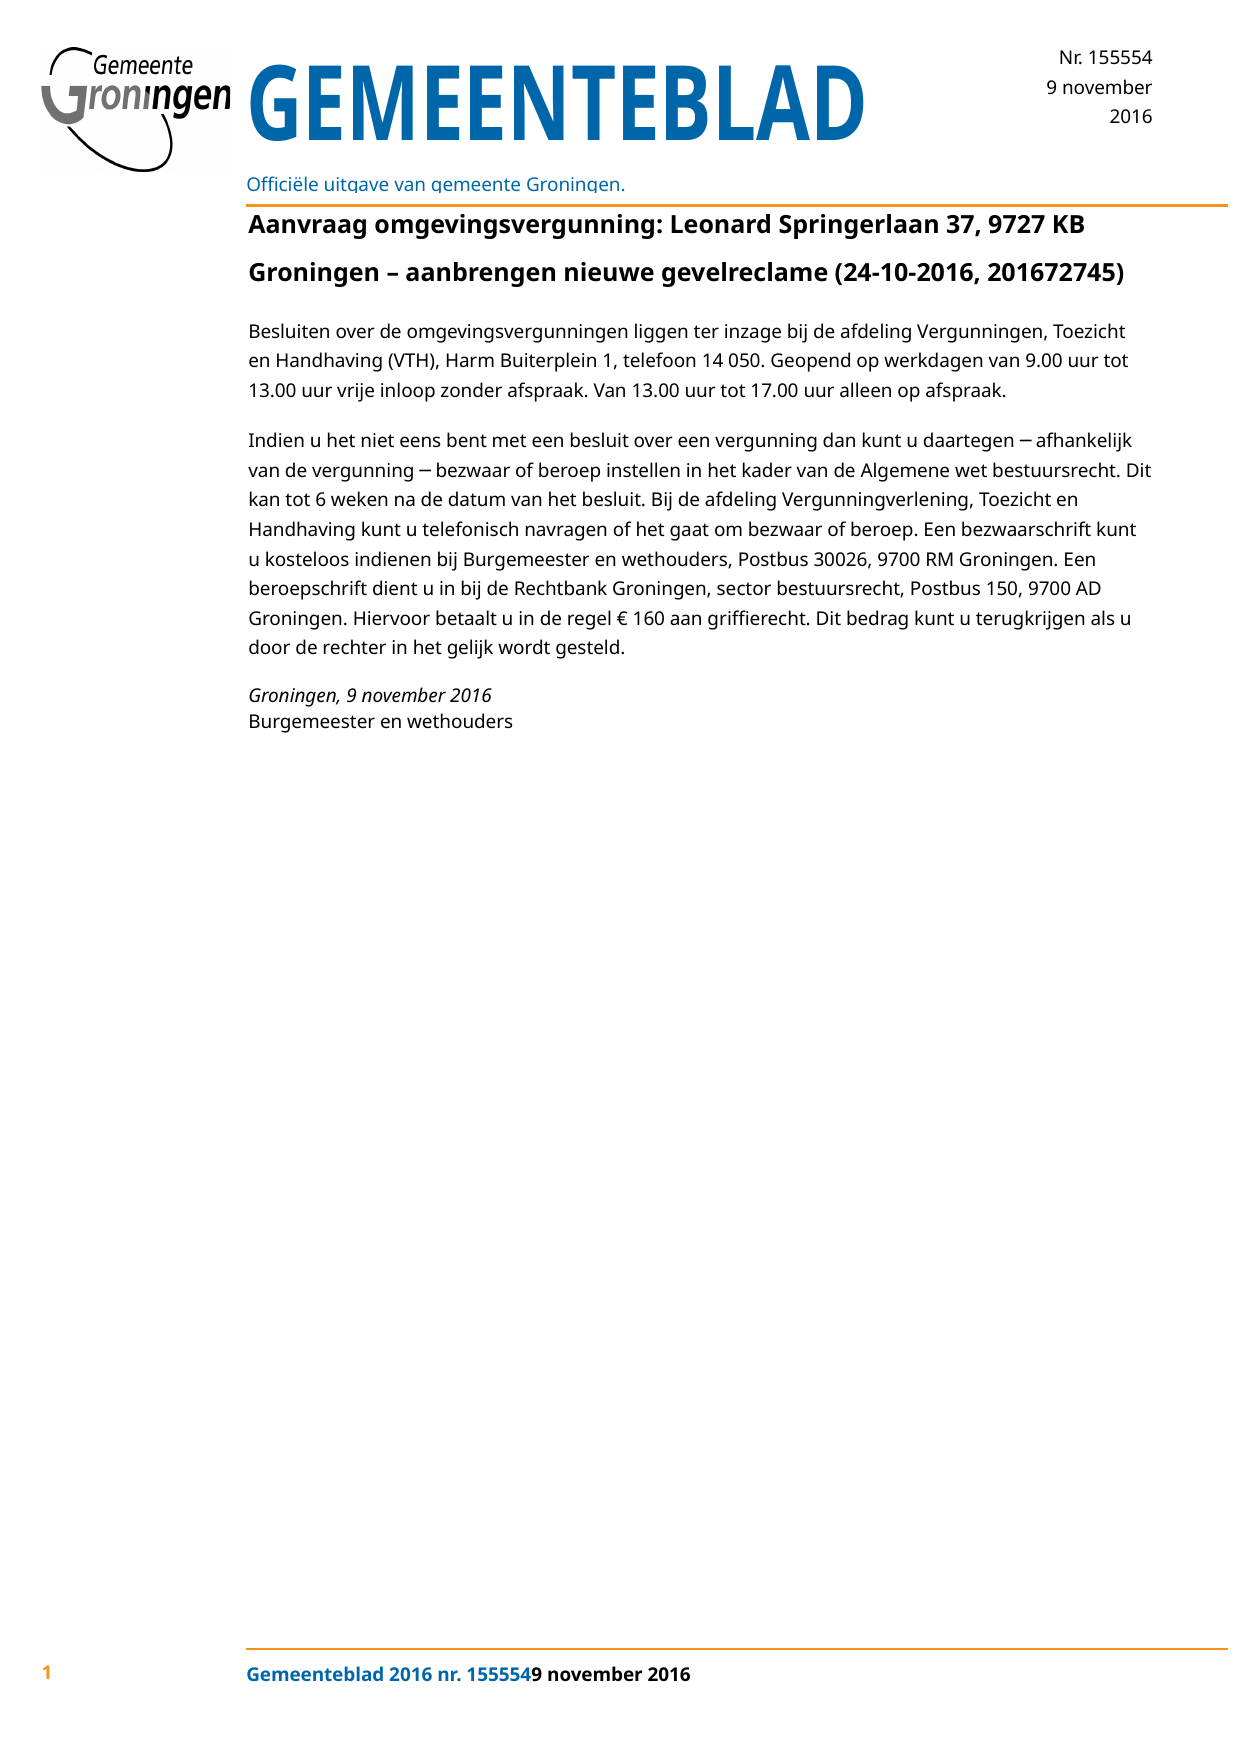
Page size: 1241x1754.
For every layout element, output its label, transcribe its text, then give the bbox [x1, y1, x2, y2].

text Indien u het niet eens bent met een besluit over een vergunning dan kunt u daartegen ─ afhankelijk van de vergunning ─ bezwaar of beroep instellen in het kader van de Algemene wet bestuursrecht. Dit kan tot 6 weken na de datum van het besluit. Bij de afdeling Vergunningverlening, Toezicht en Handhaving kunt u telefonisch navragen of het gaat om bezwaar of beroep. Een bezwaarschrift kunt u kosteloos indienen bij Burgemeester en wethouders, Postbus 30026, 9700 RM Groningen. Een beroepschrift dient u in bij de Rechtbank Groningen, sector bestuursrecht, Postbus 150, 9700 AD Groningen. Hiervoor betaalt u in de regel € 160 aan griffierecht. Dit bedrag kunt u terugkrijgen als u door de rechter in het gelijk wordt gesteld. [248, 427, 1152, 660]
text Groningen, 9 november 2016 [248, 682, 1152, 708]
text Besluiten over de omgevingsvergunningen liggen ter inzage bij de afdeling Vergunningen, Toezicht en Handhaving (VTH), Harm Buiterplein 1, telefoon 14 050. Geopend op werkdagen van 9.00 uur tot 13.00 uur vrije inloop zonder afspraak. Van 13.00 uur tot 17.00 uur alleen op afspraak. [248, 318, 1152, 403]
text Aanvraag omgevingsvergunning: Leonard Springerlaan 37, 9727 KB Groningen – aanbrengen nieuwe gevelreclame (24-10-2016, 201672745) [248, 207, 1152, 288]
text Burgemeester en wethouders [248, 708, 1152, 734]
picture [41, 47, 231, 172]
